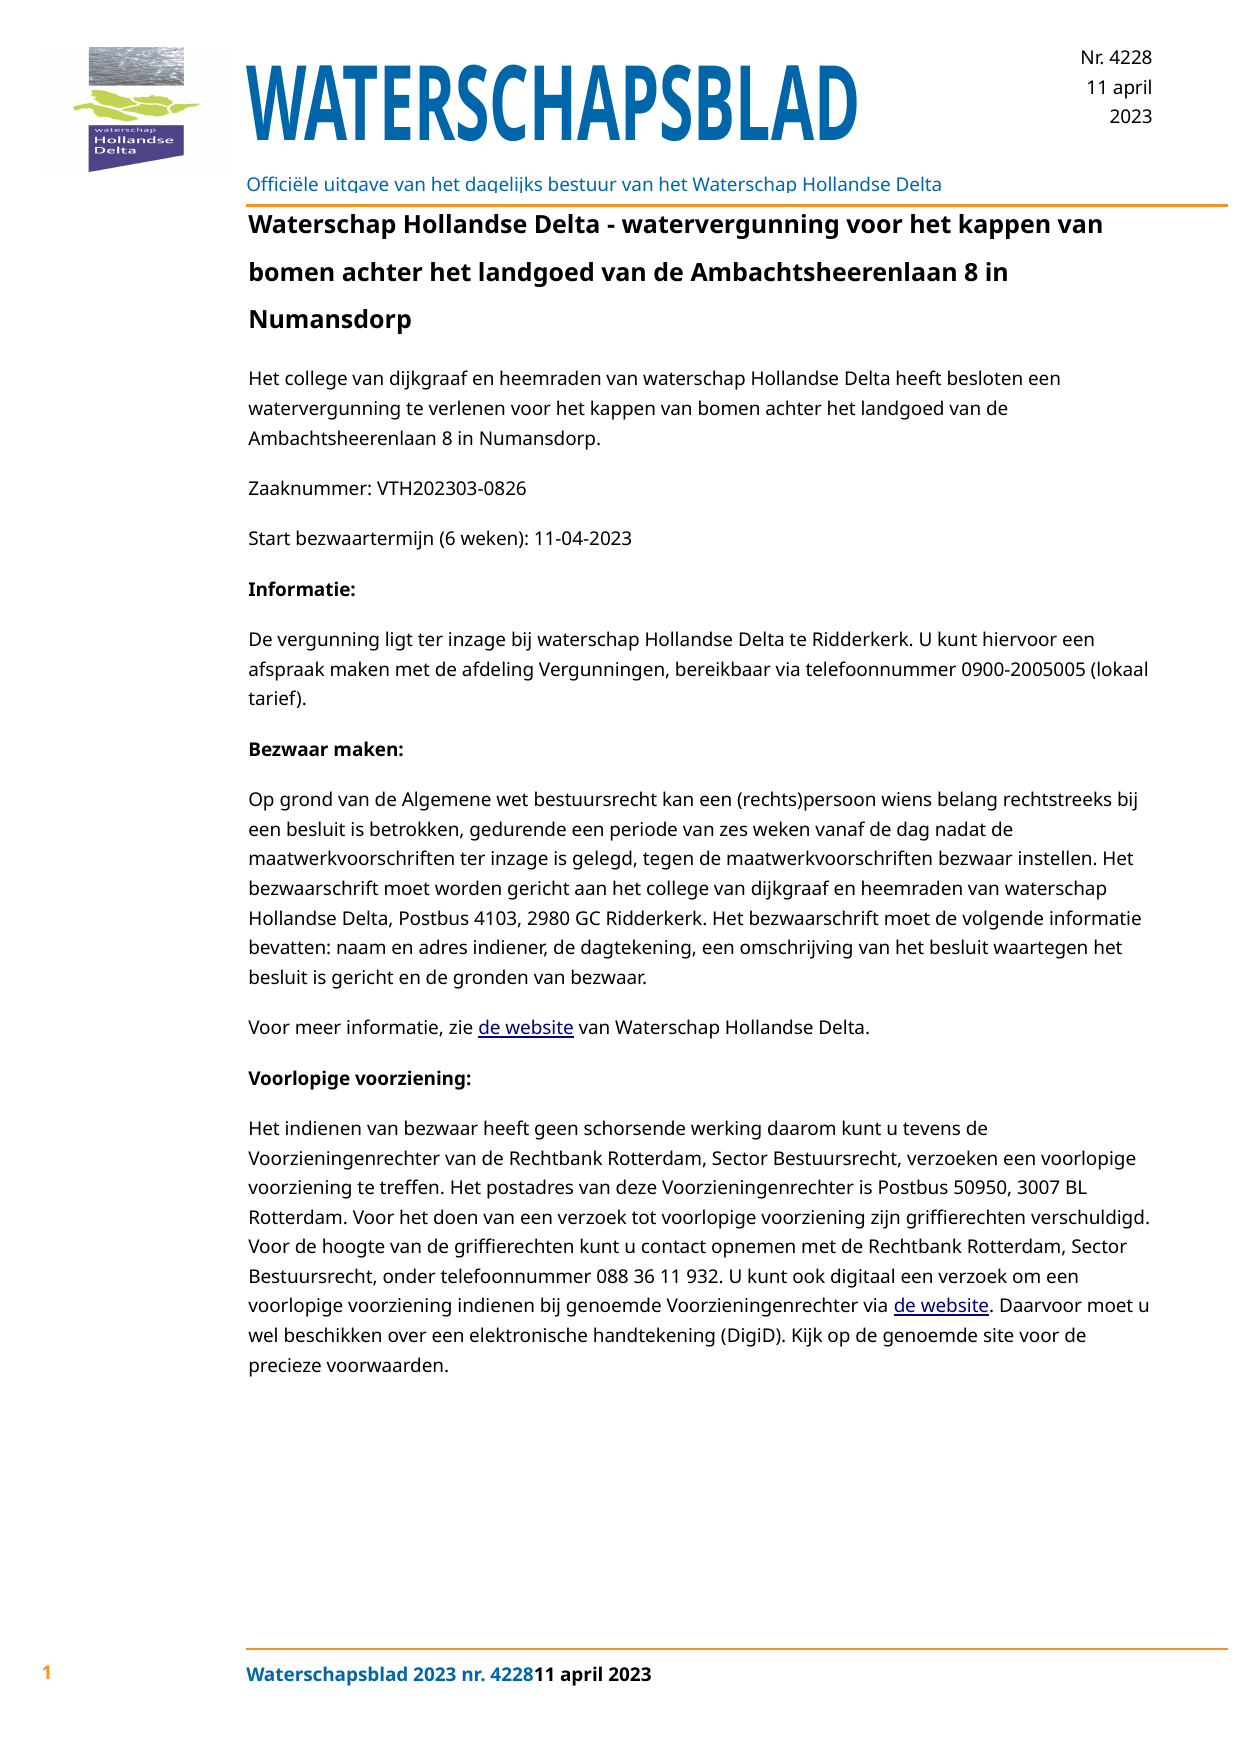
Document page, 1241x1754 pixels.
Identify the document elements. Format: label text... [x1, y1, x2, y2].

text Het college van dijkgraaf en heemraden van waterschap Hollandse Delta heeft besloten een watervergunning te verlenen voor het kappen van bomen achter het landgoed van de Ambachtsheerenlaan 8 in Numansdorp. [248, 366, 1152, 450]
text Zaaknummer: VTH202303-0826 [248, 475, 1152, 501]
text Voor meer informatie, zie de website van Waterschap Hollandse Delta. [248, 1014, 1152, 1040]
text Start bezwaartermijn (6 weken): 11-04-2023 [248, 526, 1152, 551]
picture [41, 47, 231, 172]
text Het indienen van bezwaar heeft geen schorsende werking daarom kunt u tevens de Voorzieningenrechter van de Rechtbank Rotterdam, Sector Bestuursrecht, verzoeken een voorlopige voorziening te treffen. Het postadres van deze Voorzieningenrechter is Postbus 50950, 3007 BL Rotterdam. Voor het doen van een verzoek tot voorlopige voorziening zijn griffierechten verschuldigd. Voor de hoogte van de griffierechten kunt u contact opnemen met de Rechtbank Rotterdam, Sector Bestuursrecht, onder telefoonnummer 088 36 11 932. U kunt ook digitaal een verzoek om een voorlopige voorziening indienen bij genoemde Voorzieningenrechter via de website. Daarvoor moet u wel beschikken over een elektronische handtekening (DigiD). Kijk op de genoemde site voor de precieze voorwaarden. [248, 1115, 1152, 1377]
text Voorlopige voorziening: [248, 1065, 1152, 1090]
text De vergunning ligt ter inzage bij waterschap Hollandse Delta te Ridderkerk. U kunt hiervoor een afspraak maken met de afdeling Vergunningen, bereikbaar via telefoonnummer 0900-2005005 (lokaal tarief). [248, 626, 1152, 711]
text Bezwaar maken: [248, 736, 1152, 762]
text Op grond van de Algemene wet bestuursrecht kan een (rechts)persoon wiens belang rechtstreeks bij een besluit is betrokken, gedurende een periode van zes weken vanaf de dag nadat de maatwerkvoorschriften ter inzage is gelegd, tegen de maatwerkvoorschriften bezwaar instellen. Het bezwaarschrift moet worden gericht aan het college van dijkgraaf en heemraden van waterschap Hollandse Delta, Postbus 4103, 2980 GC Ridderkerk. Het bezwaarschrift moet de volgende informatie bevatten: naam en adres indiener, de dagtekening, een omschrijving van het besluit waartegen het besluit is gericht en de gronden van bezwaar. [248, 786, 1152, 989]
text Waterschap Hollandse Delta - watervergunning voor het kappen van bomen achter het landgoed van de Ambachtsheerenlaan 8 in Numansdorp [248, 207, 1152, 336]
text Informatie: [248, 576, 1152, 602]
